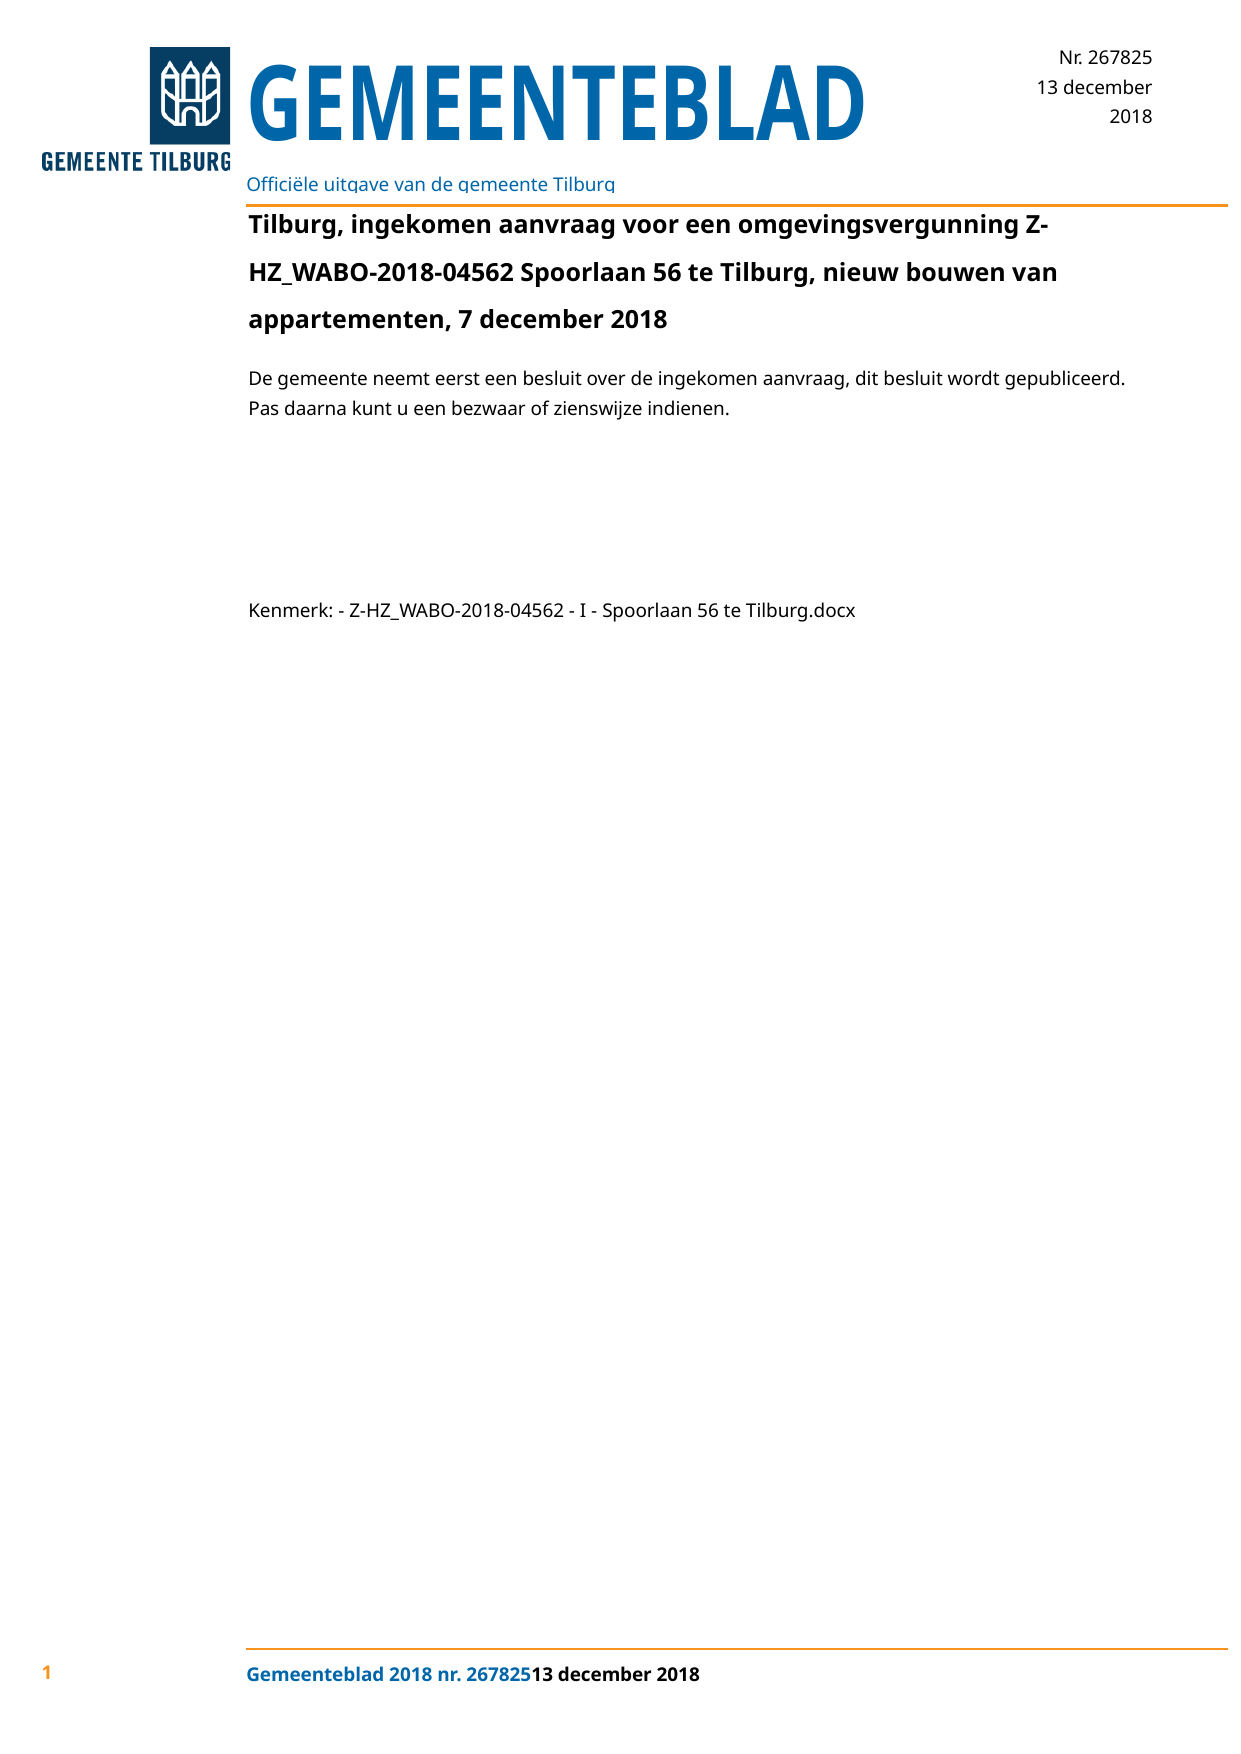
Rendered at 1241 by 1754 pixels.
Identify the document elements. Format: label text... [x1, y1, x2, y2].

text Kenmerk: - Z-HZ_WABO-2018-04562 - I - Spoorlaan 56 te Tilburg.docx [248, 597, 1152, 622]
picture [41, 47, 231, 172]
text De gemeente neemt eerst een besluit over de ingekomen aanvraag, dit besluit wordt gepubliceerd. Pas daarna kunt u een bezwaar of zienswijze indienen. [248, 366, 1152, 421]
text Tilburg, ingekomen aanvraag voor een omgevingsvergunning Z-HZ_WABO-2018-04562 Spoorlaan 56 te Tilburg, nieuw bouwen van appartementen, 7 december 2018 [248, 207, 1152, 336]
